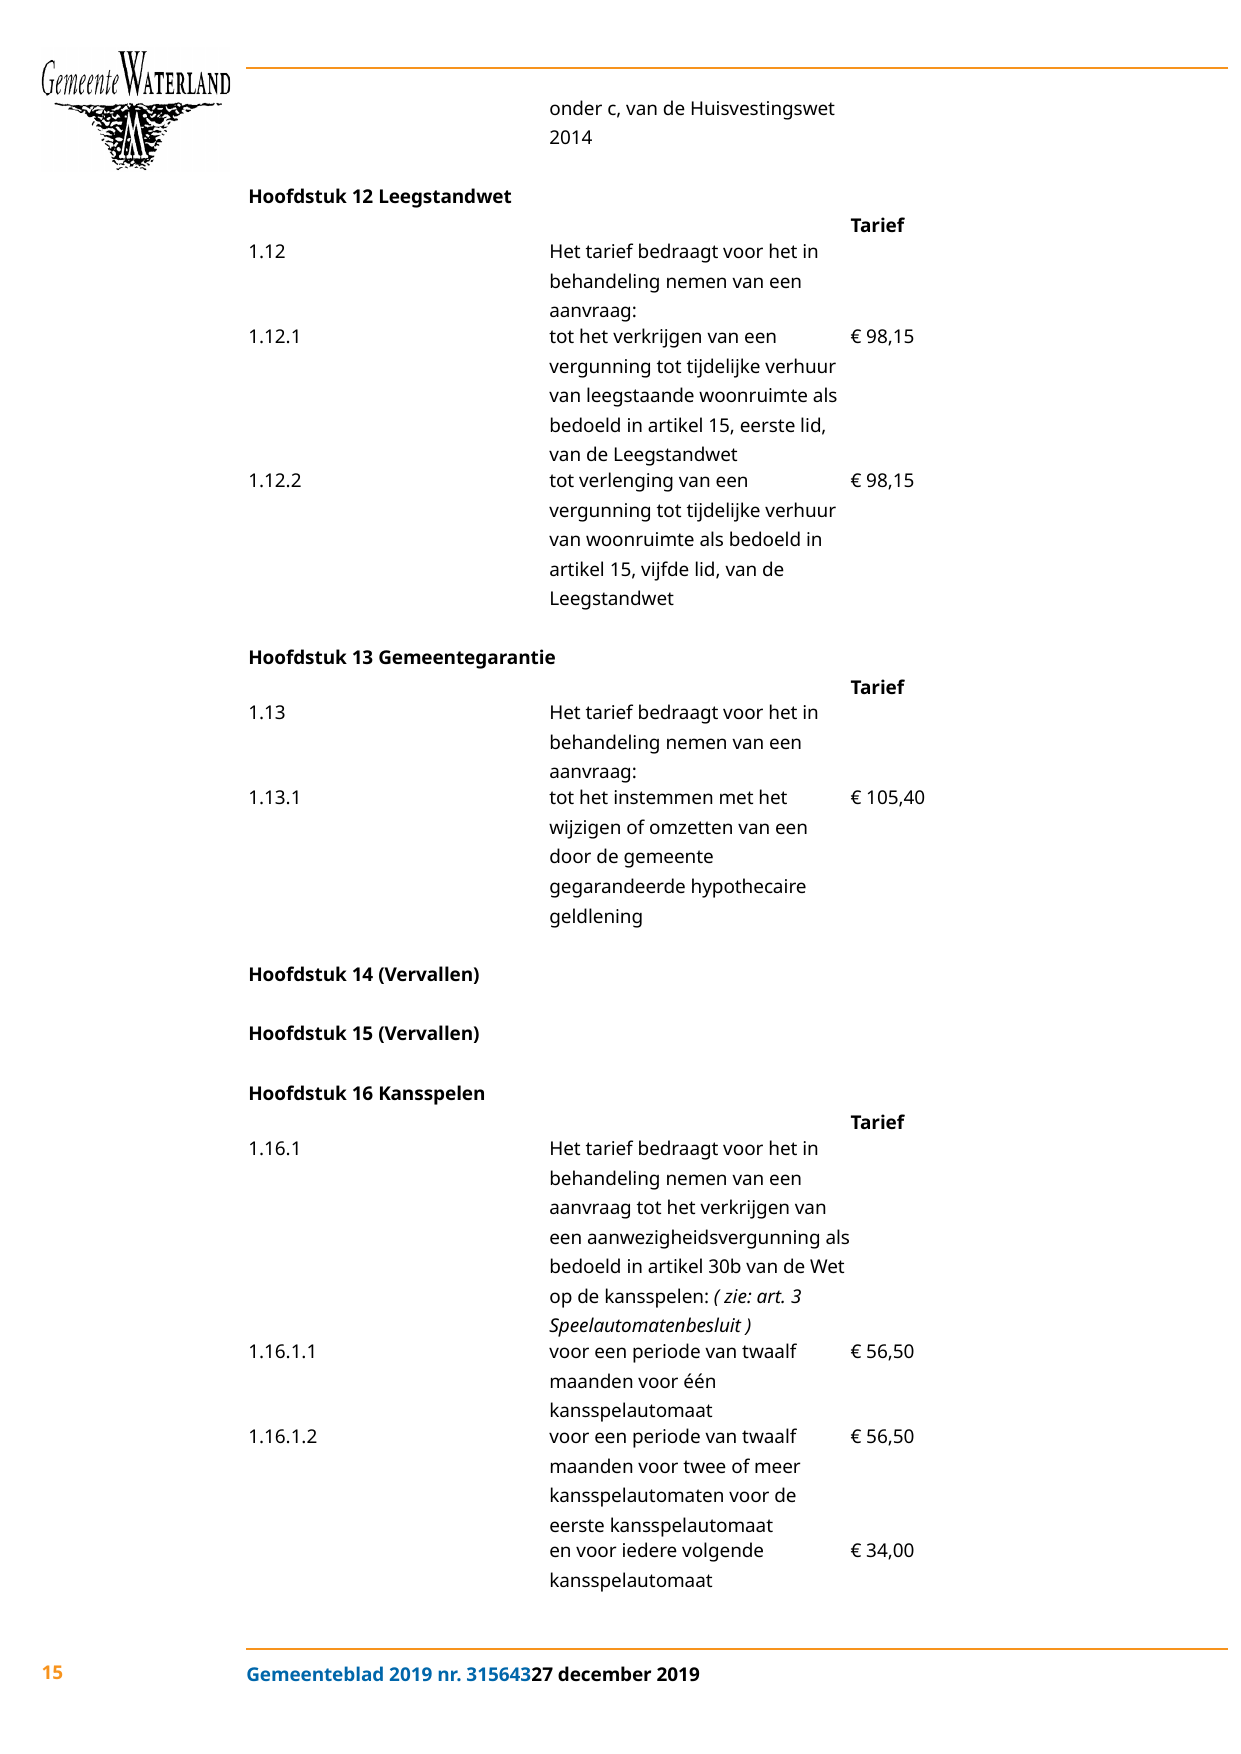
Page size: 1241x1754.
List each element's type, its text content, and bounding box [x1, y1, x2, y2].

text Hoofdstuk 12 Leegstandwet [248, 183, 1152, 209]
table_cell tot het verkrijgen van een vergunning tot tijdelijke verhuur van leegstaande woonruimte als bedoeld in artikel 15, eerste lid, van de Leegstandwet [549, 323, 850, 467]
table_cell tot verlenging van een vergunning tot tijdelijke verhuur van woonruimte als bedoeld in artikel 15, vijfde lid, van de Leegstandwet [549, 467, 850, 611]
text Hoofdstuk 16 Kansspelen [248, 1080, 1152, 1105]
table_cell Het tarief bedraagt voor het in behandeling nemen van een aanvraag: [549, 700, 850, 784]
table_cell 1.16.1.2 [248, 1423, 549, 1538]
table_cell 1.12 [248, 238, 549, 323]
table_header Tarief [850, 674, 1152, 699]
text Hoofdstuk 14 (Vervallen) [248, 961, 1152, 987]
table_cell [248, 1538, 549, 1593]
table_cell € 56,50 [850, 1338, 1152, 1423]
table_cell tot het instemmen met het wijzigen of omzetten van een door de gemeente gegarandeerde hypothecaire geldlening [549, 785, 850, 928]
table_cell 1.12.2 [248, 467, 549, 611]
table_cell [850, 238, 1152, 323]
table_cell € 98,15 [850, 323, 1152, 467]
table_cell [850, 95, 1152, 150]
table_cell 1.16.1 [248, 1135, 549, 1338]
table_cell € 56,50 [850, 1423, 1152, 1538]
table_cell Het tarief bedraagt voor het in behandeling nemen van een aanvraag tot het verkrijgen van een aanwezigheidsvergunning als bedoeld in artikel 30b van de Wet op de kansspelen: ( zie: art. 3 Speelautomatenbesluit ) [549, 1135, 850, 1338]
picture [41, 47, 231, 172]
table_cell 1.12.1 [248, 323, 549, 467]
table_header [248, 213, 850, 238]
text Hoofdstuk 13 Gemeentegarantie [248, 644, 1152, 670]
table_header Tarief [850, 1109, 1152, 1135]
table_cell € 34,00 [850, 1538, 1152, 1593]
table_cell voor een periode van twaalf maanden voor één kansspelautomaat [549, 1338, 850, 1423]
table_cell onder c, van de Huisvestingswet 2014 [549, 95, 850, 150]
table_cell 1.16.1.1 [248, 1338, 549, 1423]
table_header [248, 1109, 850, 1135]
text Hoofdstuk 15 (Vervallen) [248, 1021, 1152, 1046]
table_cell 1.13 [248, 700, 549, 784]
table_cell [850, 1135, 1152, 1338]
table_header Tarief [850, 213, 1152, 238]
table_cell Het tarief bedraagt voor het in behandeling nemen van een aanvraag: [549, 238, 850, 323]
table_cell voor een periode van twaalf maanden voor twee of meer kansspelautomaten voor de eerste kansspelautomaat [549, 1423, 850, 1538]
table_cell 1.13.1 [248, 785, 549, 928]
table_cell en voor iedere volgende kansspelautomaat [549, 1538, 850, 1593]
table_cell € 105,40 [850, 785, 1152, 928]
table_header [248, 674, 850, 699]
table_cell [850, 700, 1152, 784]
table_cell € 98,15 [850, 467, 1152, 611]
table_cell [248, 95, 549, 150]
